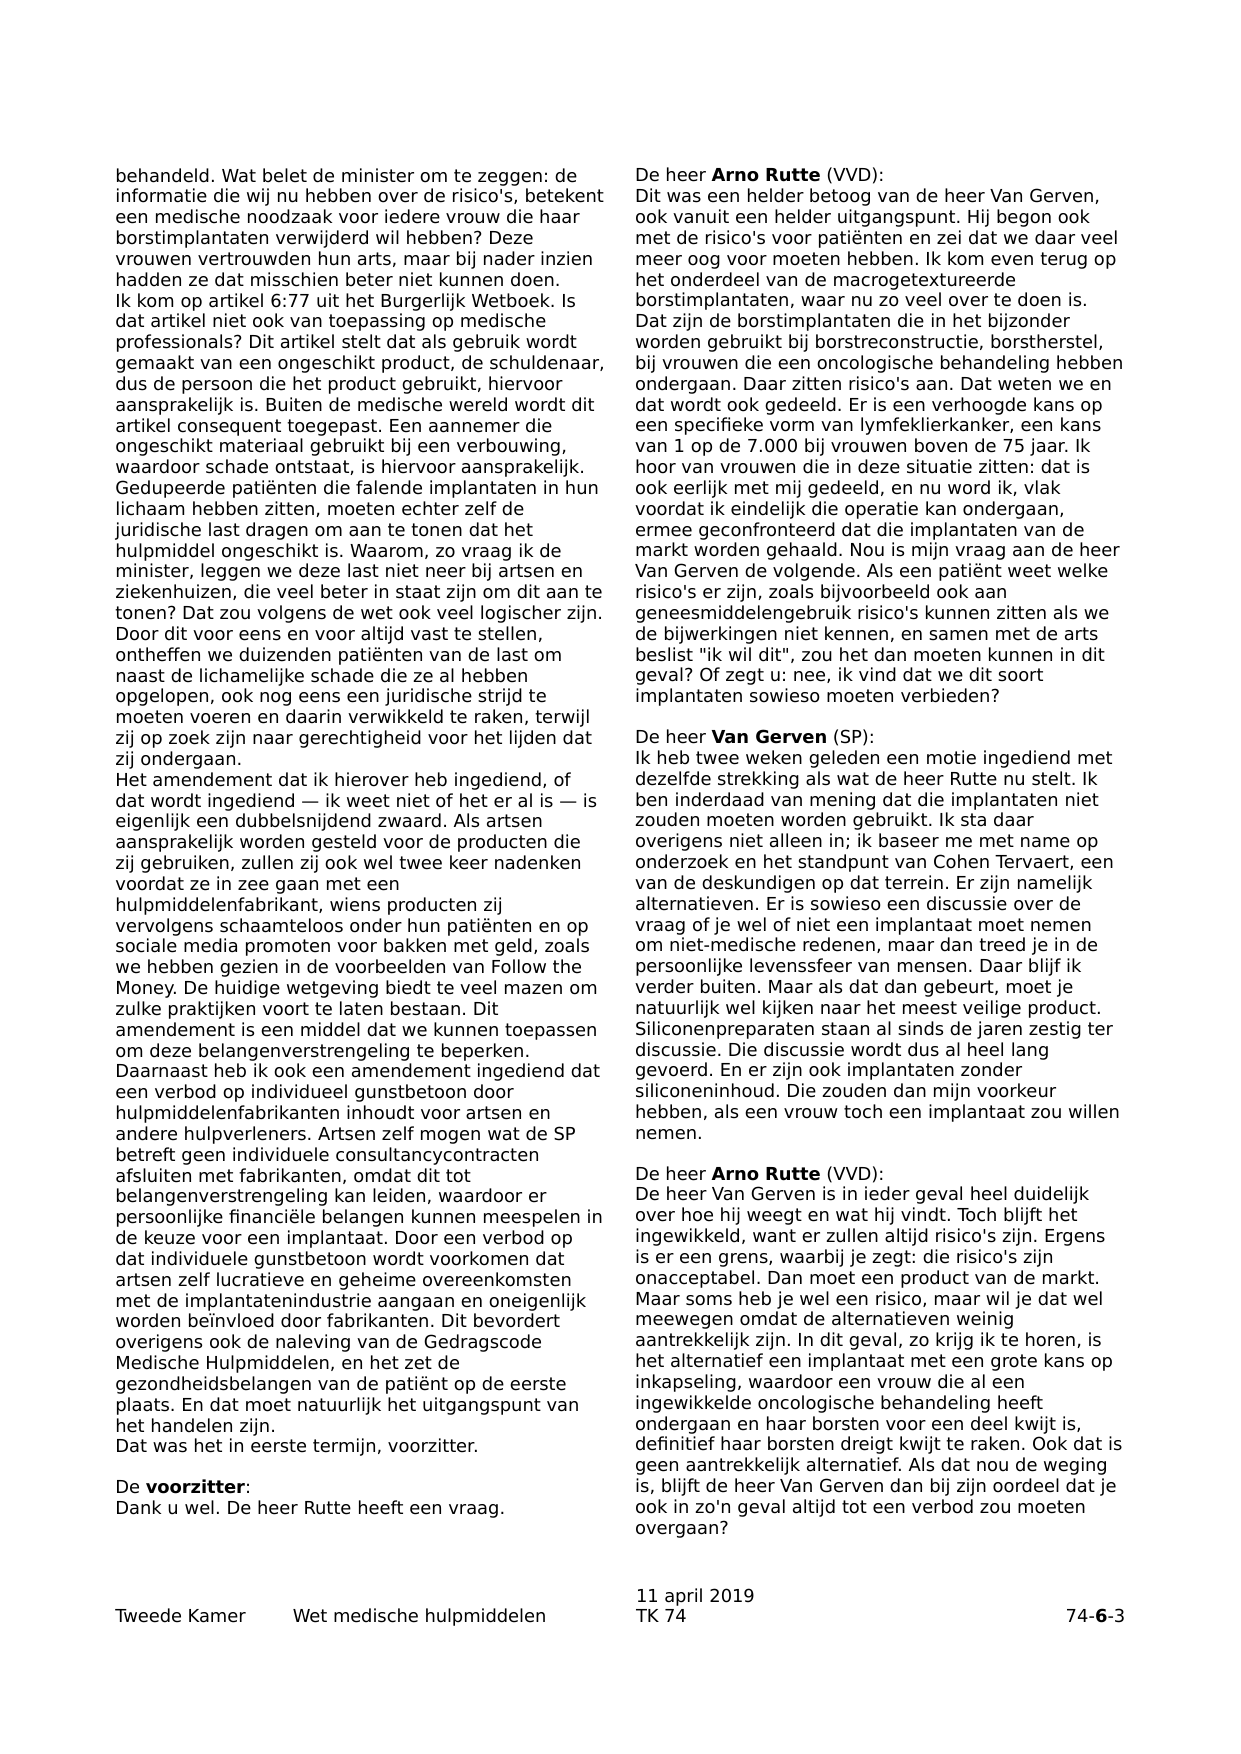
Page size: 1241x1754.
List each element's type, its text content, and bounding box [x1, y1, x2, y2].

text Daarnaast heb ik ook een amendement ingediend dat een verbod op individueel gunstbetoon door hulpmiddelenfabrikanten inhoudt voor artsen en andere hulpverleners. Artsen zelf mogen wat de SP betreft geen individuele consultancycontracten afsluiten met fabrikanten, omdat dit tot belangenverstrengeling kan leiden, waardoor er persoonlijke financiële belangen kunnen meespelen in de keuze voor een implantaat. Door een verbod op dat individuele gunstbetoon wordt voorkomen dat artsen zelf lucratieve en geheime overeenkomsten met de implantatenindustrie aangaan en oneigenlijk worden beïnvloed door fabrikanten. Dit bevordert overigens ook de naleving van de Gedragscode Medische Hulpmiddelen, en het zet de gezondheidsbelangen van de patiënt op de eerste plaats. En dat moet natuurlijk het uitgangspunt van het handelen zijn. [115, 1061, 605, 1436]
text De heer Van Gerven (SP): [635, 727, 1125, 748]
text De heer Van Gerven is in ieder geval heel duidelijk over hoe hij weegt en wat hij vindt. Toch blijft het ingewikkeld, want er zullen altijd risico's zijn. Ergens is er een grens, waarbij je zegt: die risico's zijn onacceptabel. Dan moet een product van de markt. Maar soms heb je wel een risico, maar wil je dat wel meewegen omdat de alternatieven weinig aantrekkelijk zijn. In dit geval, zo krijg ik te horen, is het alternatief een implantaat met een grote kans op inkapseling, waardoor een vrouw die al een ingewikkelde oncologische behandeling heeft ondergaan en haar borsten voor een deel kwijt is, definitief haar borsten dreigt kwijt te raken. Ook dat is geen aantrekkelijk alternatief. Als dat nou de weging is, blijft de heer Van Gerven dan bij zijn oordeel dat je ook in zo'n geval altijd tot een verbod zou moeten overgaan? [635, 1184, 1125, 1538]
text Ik kom op artikel 6:77 uit het Burgerlijk Wetboek. Is dat artikel niet ook van toepassing op medische professionals? Dit artikel stelt dat als gebruik wordt gemaakt van een ongeschikt product, de schuldenaar, dus de persoon die het product gebruikt, hiervoor aansprakelijk is. Buiten de medische wereld wordt dit artikel consequent toegepast. Een aannemer die ongeschikt materiaal gebruikt bij een verbouwing, waardoor schade ontstaat, is hiervoor aansprakelijk. Gedupeerde patiënten die falende implantaten in hun lichaam hebben zitten, moeten echter zelf de juridische last dragen om aan te tonen dat het hulpmiddel ongeschikt is. Waarom, zo vraag ik de minister, leggen we deze last niet neer bij artsen en ziekenhuizen, die veel beter in staat zijn om dit aan te tonen? Dat zou volgens de wet ook veel logischer zijn. Door dit voor eens en voor altijd vast te stellen, ontheffen we duizenden patiënten van de last om naast de lichamelijke schade die ze al hebben opgelopen, ook nog eens een juridische strijd te moeten voeren en daarin verwikkeld te raken, terwijl zij op zoek zijn naar gerechtigheid voor het lijden dat zij ondergaan. [115, 290, 605, 769]
text behandeld. Wat belet de minister om te zeggen: de informatie die wij nu hebben over de risico's, betekent een medische noodzaak voor iedere vrouw die haar borstimplantaten verwijderd wil hebben? Deze vrouwen vertrouwden hun arts, maar bij nader inzien hadden ze dat misschien beter niet kunnen doen. [115, 165, 605, 290]
text De voorzitter: [115, 1477, 605, 1498]
text Dank u wel. De heer Rutte heeft een vraag. [115, 1498, 605, 1518]
text Ik heb twee weken geleden een motie ingediend met dezelfde strekking als wat de heer Rutte nu stelt. Ik ben inderdaad van mening dat die implantaten niet zouden moeten worden gebruikt. Ik sta daar overigens niet alleen in; ik baseer me met name op onderzoek en het standpunt van Cohen Tervaert, een van de deskundigen op dat terrein. Er zijn namelijk alternatieven. Er is sowieso een discussie over de vraag of je wel of niet een implantaat moet nemen om niet-medische redenen, maar dan treed je in de persoonlijke levenssfeer van mensen. Daar blijf ik verder buiten. Maar als dat dan gebeurt, moet je natuurlijk wel kijken naar het meest veilige product. Siliconenpreparaten staan al sinds de jaren zestig ter discussie. Die discussie wordt dus al heel lang gevoerd. En er zijn ook implantaten zonder siliconeninhoud. Die zouden dan mijn voorkeur hebben, als een vrouw toch een implantaat zou willen nemen. [635, 748, 1125, 1143]
text Het amendement dat ik hierover heb ingediend, of dat wordt ingediend — ik weet niet of het er al is — is eigenlijk een dubbelsnijdend zwaard. Als artsen aansprakelijk worden gesteld voor de producten die zij gebruiken, zullen zij ook wel twee keer nadenken voordat ze in zee gaan met een hulpmiddelenfabrikant, wiens producten zij vervolgens schaamteloos onder hun patiënten en op sociale media promoten voor bakken met geld, zoals we hebben gezien in de voorbeelden van Follow the Money. De huidige wetgeving biedt te veel mazen om zulke praktijken voort te laten bestaan. Dit amendement is een middel dat we kunnen toepassen om deze belangenverstrengeling te beperken. [115, 769, 605, 1061]
text Dat was het in eerste termijn, voorzitter. [115, 1436, 605, 1457]
text De heer Arno Rutte (VVD): [635, 165, 1125, 186]
text De heer Arno Rutte (VVD): [635, 1163, 1125, 1184]
text Dit was een helder betoog van de heer Van Gerven, ook vanuit een helder uitgangspunt. Hij begon ook met de risico's voor patiënten en zei dat we daar veel meer oog voor moeten hebben. Ik kom even terug op het onderdeel van de macrogetextureerde borstimplantaten, waar nu zo veel over te doen is. Dat zijn de borstimplantaten die in het bijzonder worden gebruikt bij borstreconstructie, borstherstel, bij vrouwen die een oncologische behandeling hebben ondergaan. Daar zitten risico's aan. Dat weten we en dat wordt ook gedeeld. Er is een verhoogde kans op een specifieke vorm van lymfeklierkanker, een kans van 1 op de 7.000 bij vrouwen boven de 75 jaar. Ik hoor van vrouwen die in deze situatie zitten: dat is ook eerlijk met mij gedeeld, en nu word ik, vlak voordat ik eindelijk die operatie kan ondergaan, ermee geconfronteerd dat die implantaten van de markt worden gehaald. Nou is mijn vraag aan de heer Van Gerven de volgende. Als een patiënt weet welke risico's er zijn, zoals bijvoorbeeld ook aan geneesmiddelengebruik risico's kunnen zitten als we de bijwerkingen niet kennen, en samen met de arts beslist "ik wil dit", zou het dan moeten kunnen in dit geval? Of zegt u: nee, ik vind dat we dit soort implantaten sowieso moeten verbieden? [635, 186, 1125, 707]
